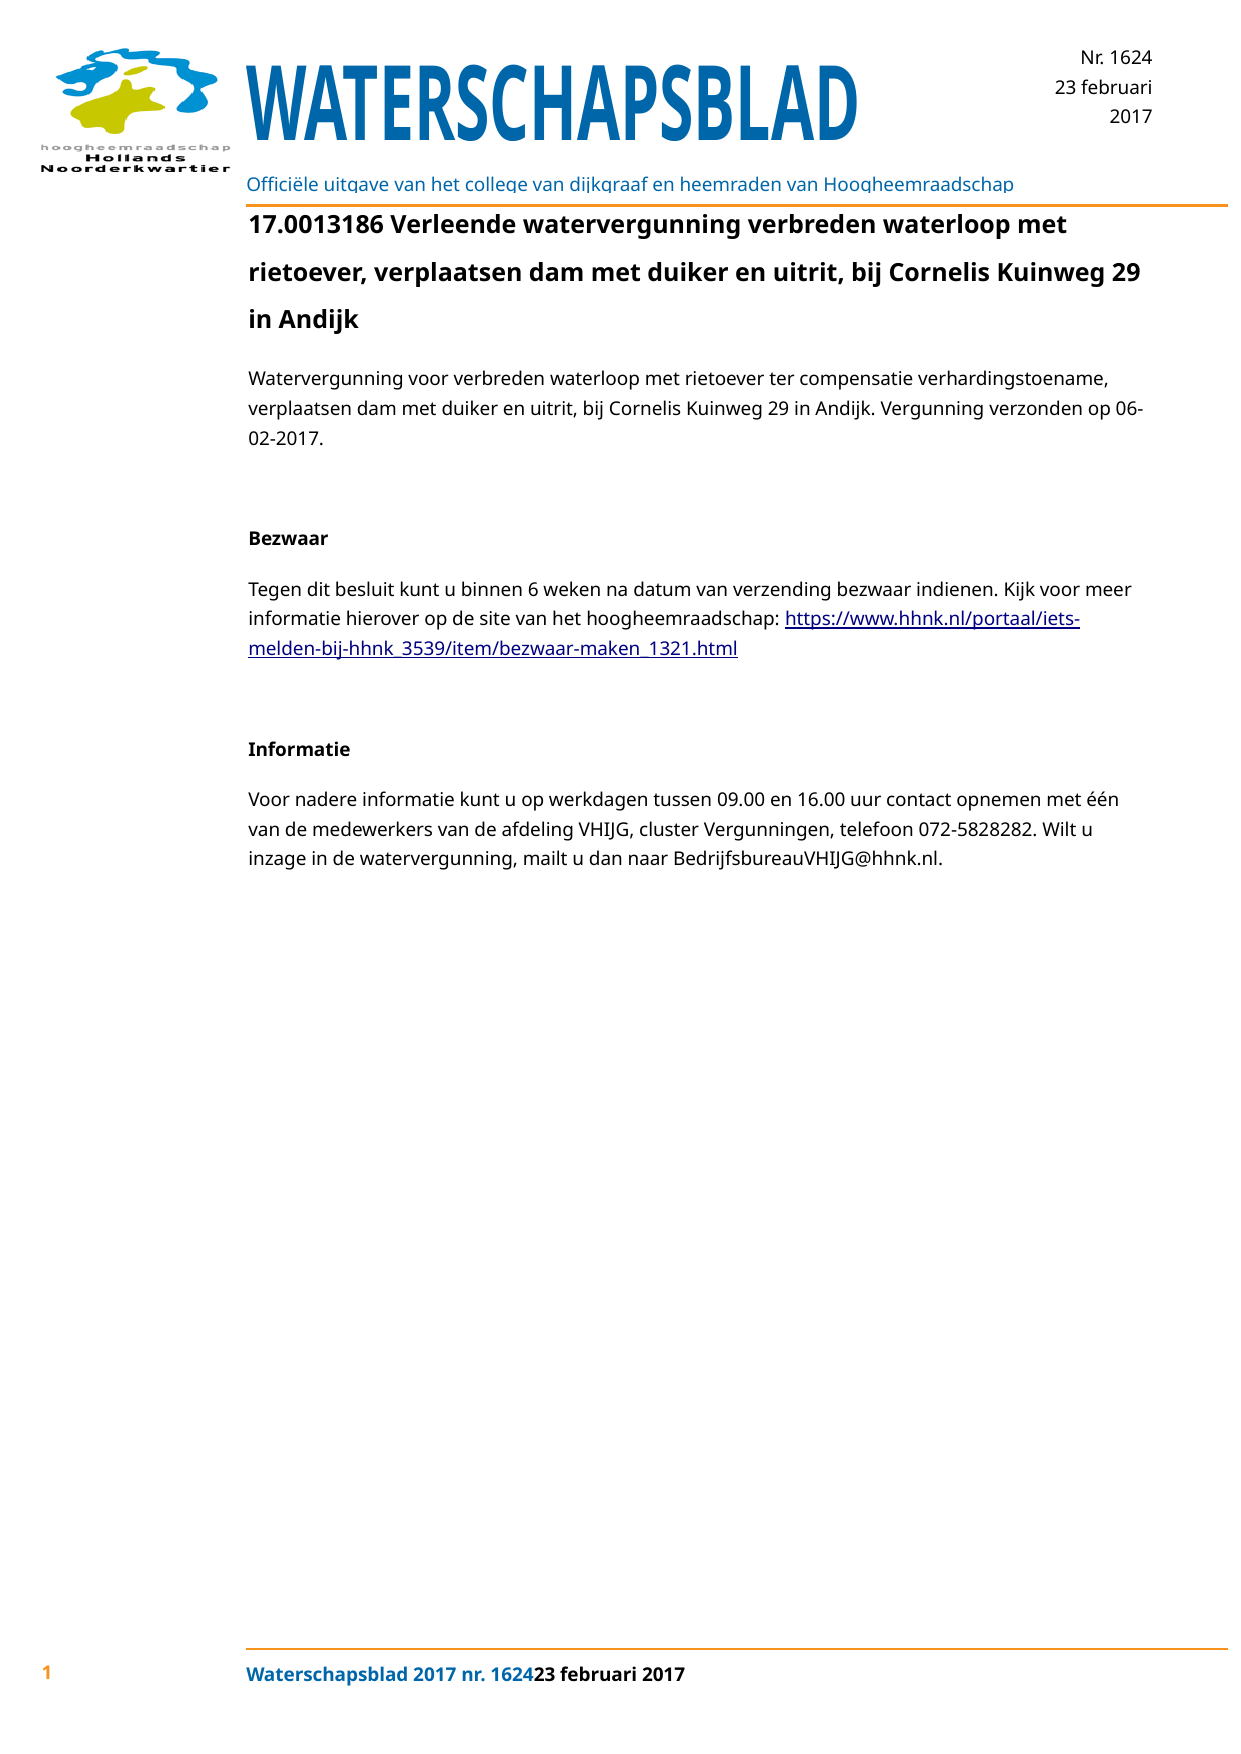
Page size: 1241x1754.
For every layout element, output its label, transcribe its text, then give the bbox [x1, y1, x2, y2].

text Bezwaar [248, 526, 1152, 551]
picture [41, 47, 231, 172]
text Tegen dit besluit kunt u binnen 6 weken na datum van verzending bezwaar indienen. Kijk voor meer informatie hierover op de site van het hoogheemraadschap: https://www.hhnk.nl/portaal/iets-melden-bij-hhnk_3539/item/bezwaar-maken_1321.html [248, 576, 1152, 661]
text Watervergunning voor verbreden waterloop met rietoever ter compensatie verhardingstoename, verplaatsen dam met duiker en uitrit, bij Cornelis Kuinweg 29 in Andijk. Vergunning verzonden op 06-02-2017. [248, 366, 1152, 450]
text Informatie [248, 736, 1152, 762]
text 17.0013186 Verleende watervergunning verbreden waterloop met rietoever, verplaatsen dam met duiker en uitrit, bij Cornelis Kuinweg 29 in Andijk [248, 207, 1152, 336]
text Voor nadere informatie kunt u op werkdagen tussen 09.00 en 16.00 uur contact opnemen met één van de medewerkers van de afdeling VHIJG, cluster Vergunningen, telefoon 072-5828282. Wilt u inzage in de watervergunning, mailt u dan naar BedrijfsbureauVHIJG@hhnk.nl. [248, 786, 1152, 871]
